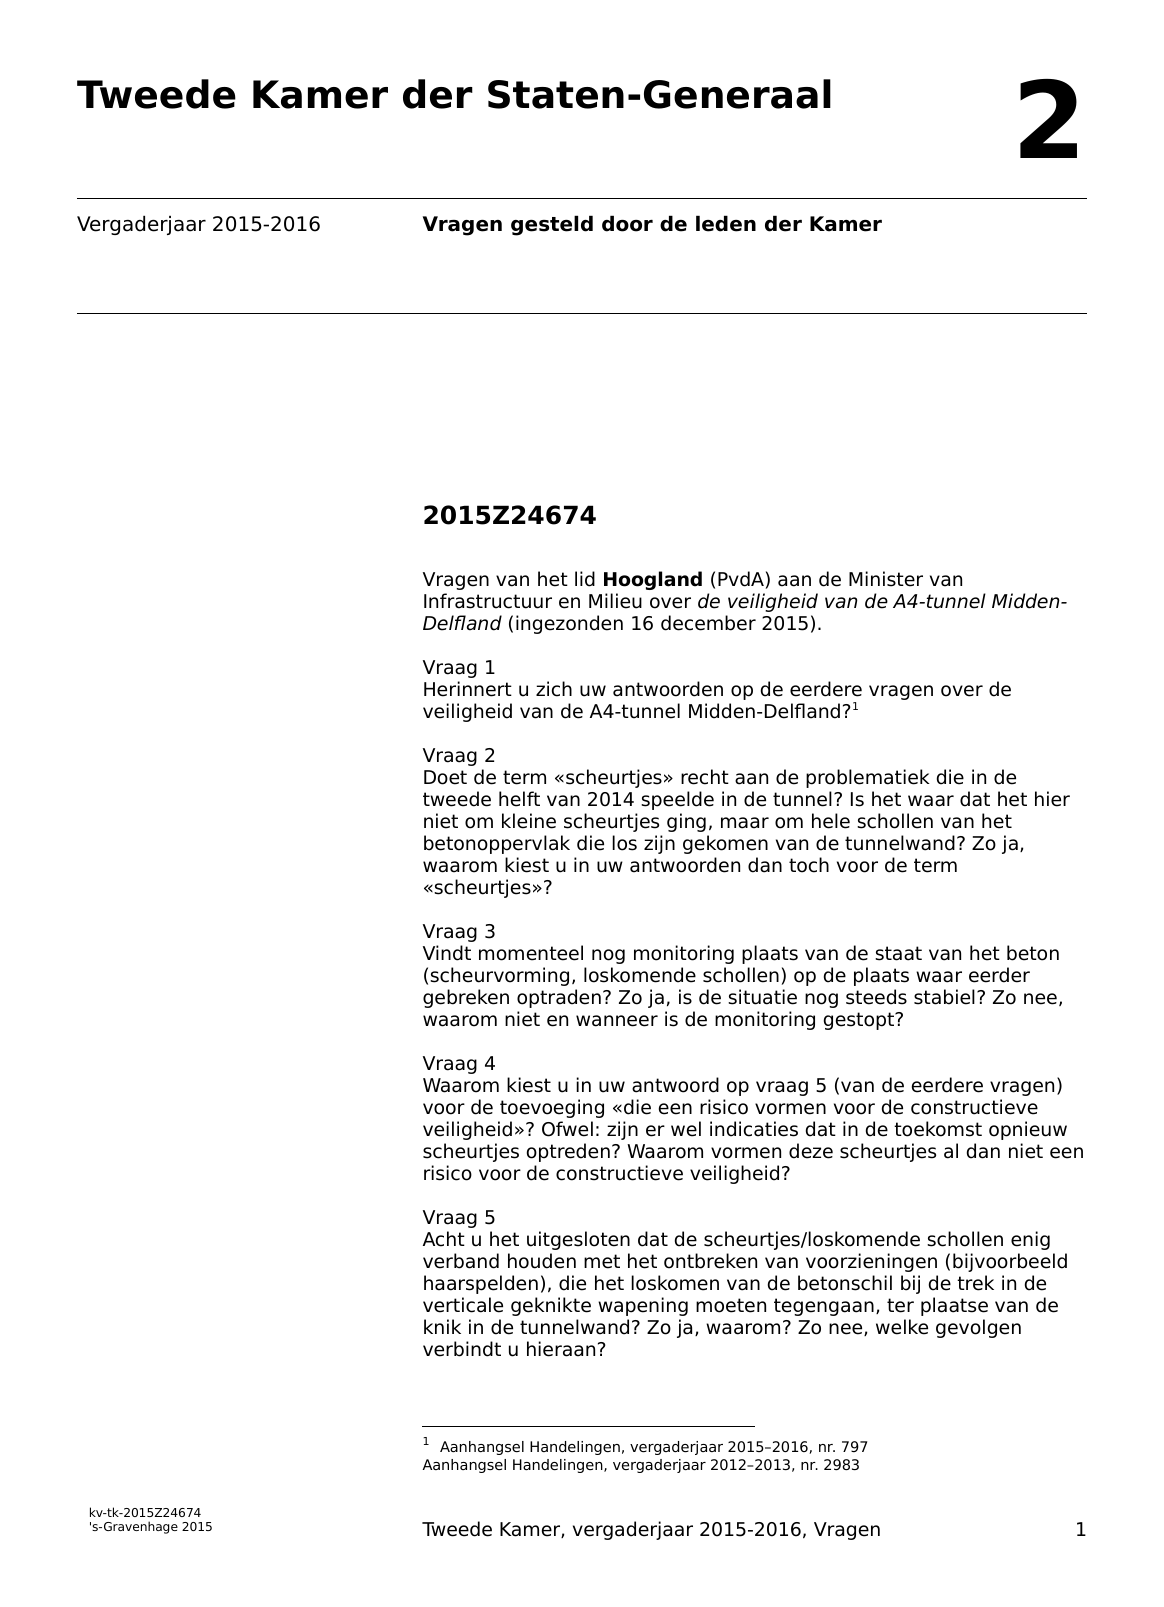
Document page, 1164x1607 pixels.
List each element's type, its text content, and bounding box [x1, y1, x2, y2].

text Acht u het uitgesloten dat de scheurtjes/loskomende schollen enig verband houden met het ontbreken van voorzieningen (bijvoorbeeld haarspelden), die het loskomen van de betonschil bij de trek in de verticale geknikte wapening moeten tegengaan, ter plaatse van de knik in de tunnelwand? Zo ja, waarom? Zo nee, welke gevolgen verbindt u hieraan? [422, 1229, 1087, 1361]
table_cell Vragen gesteld door de leden der Kamer [422, 199, 1087, 313]
text Doet de term «scheurtjes» recht aan de problematiek die in de tweede helft van 2014 speelde in de tunnel? Is het waar dat het hier niet om kleine scheurtjes ging, maar om hele schollen van het betonoppervlak die los zijn gekomen van de tunnelwand? Zo ja, waarom kiest u in uw antwoorden dan toch voor de term «scheurtjes»? [422, 767, 1087, 899]
table_cell Vergaderjaar 2015-2016 [77, 199, 422, 313]
text Herinnert u zich uw antwoorden op de eerdere vragen over de veiligheid van de A4-tunnel Midden-Delfland? [422, 679, 1087, 723]
text Vraag 5 [422, 1207, 1087, 1229]
text kv-tk-2015Z24674 [88, 1506, 323, 1520]
text Vraag 2 [422, 745, 1087, 767]
text Aanhangsel Handelingen, vergaderjaar 2015–2016, nr. 797 [422, 1435, 1087, 1457]
text Vindt momenteel nog monitoring plaats van de staat van het beton (scheurvorming, loskomende schollen) op de plaats waar eerder gebreken optraden? Zo ja, is de situatie nog steeds stabiel? Zo nee, waarom niet en wanneer is de monitoring gestopt? [422, 943, 1087, 1031]
text Vragen van het lid Hoogland (PvdA) aan de Minister van Infrastructuur en Milieu over de veiligheid van de A4-tunnel Midden-Delfland (ingezonden 16 december 2015). [422, 569, 1087, 635]
text Vraag 3 [422, 921, 1087, 943]
text Vraag 1 [422, 657, 1087, 679]
table_header 2 [886, 59, 1087, 198]
text Aanhangsel Handelingen, vergaderjaar 2012–2013, nr. 2983 [422, 1457, 1087, 1474]
text 's-Gravenhage 2015 [88, 1520, 323, 1534]
table_header Tweede Kamer der Staten-Generaal [77, 59, 886, 198]
text Waarom kiest u in uw antwoord op vraag 5 (van de eerdere vragen) voor de toevoeging «die een risico vormen voor de constructieve veiligheid»? Ofwel: zijn er wel indicaties dat in de toekomst opnieuw scheurtjes optreden? Waarom vormen deze scheurtjes al dan niet een risico voor de constructieve veiligheid? [422, 1075, 1087, 1185]
text Vraag 4 [422, 1053, 1087, 1075]
text 2015Z24674 [422, 501, 1087, 531]
